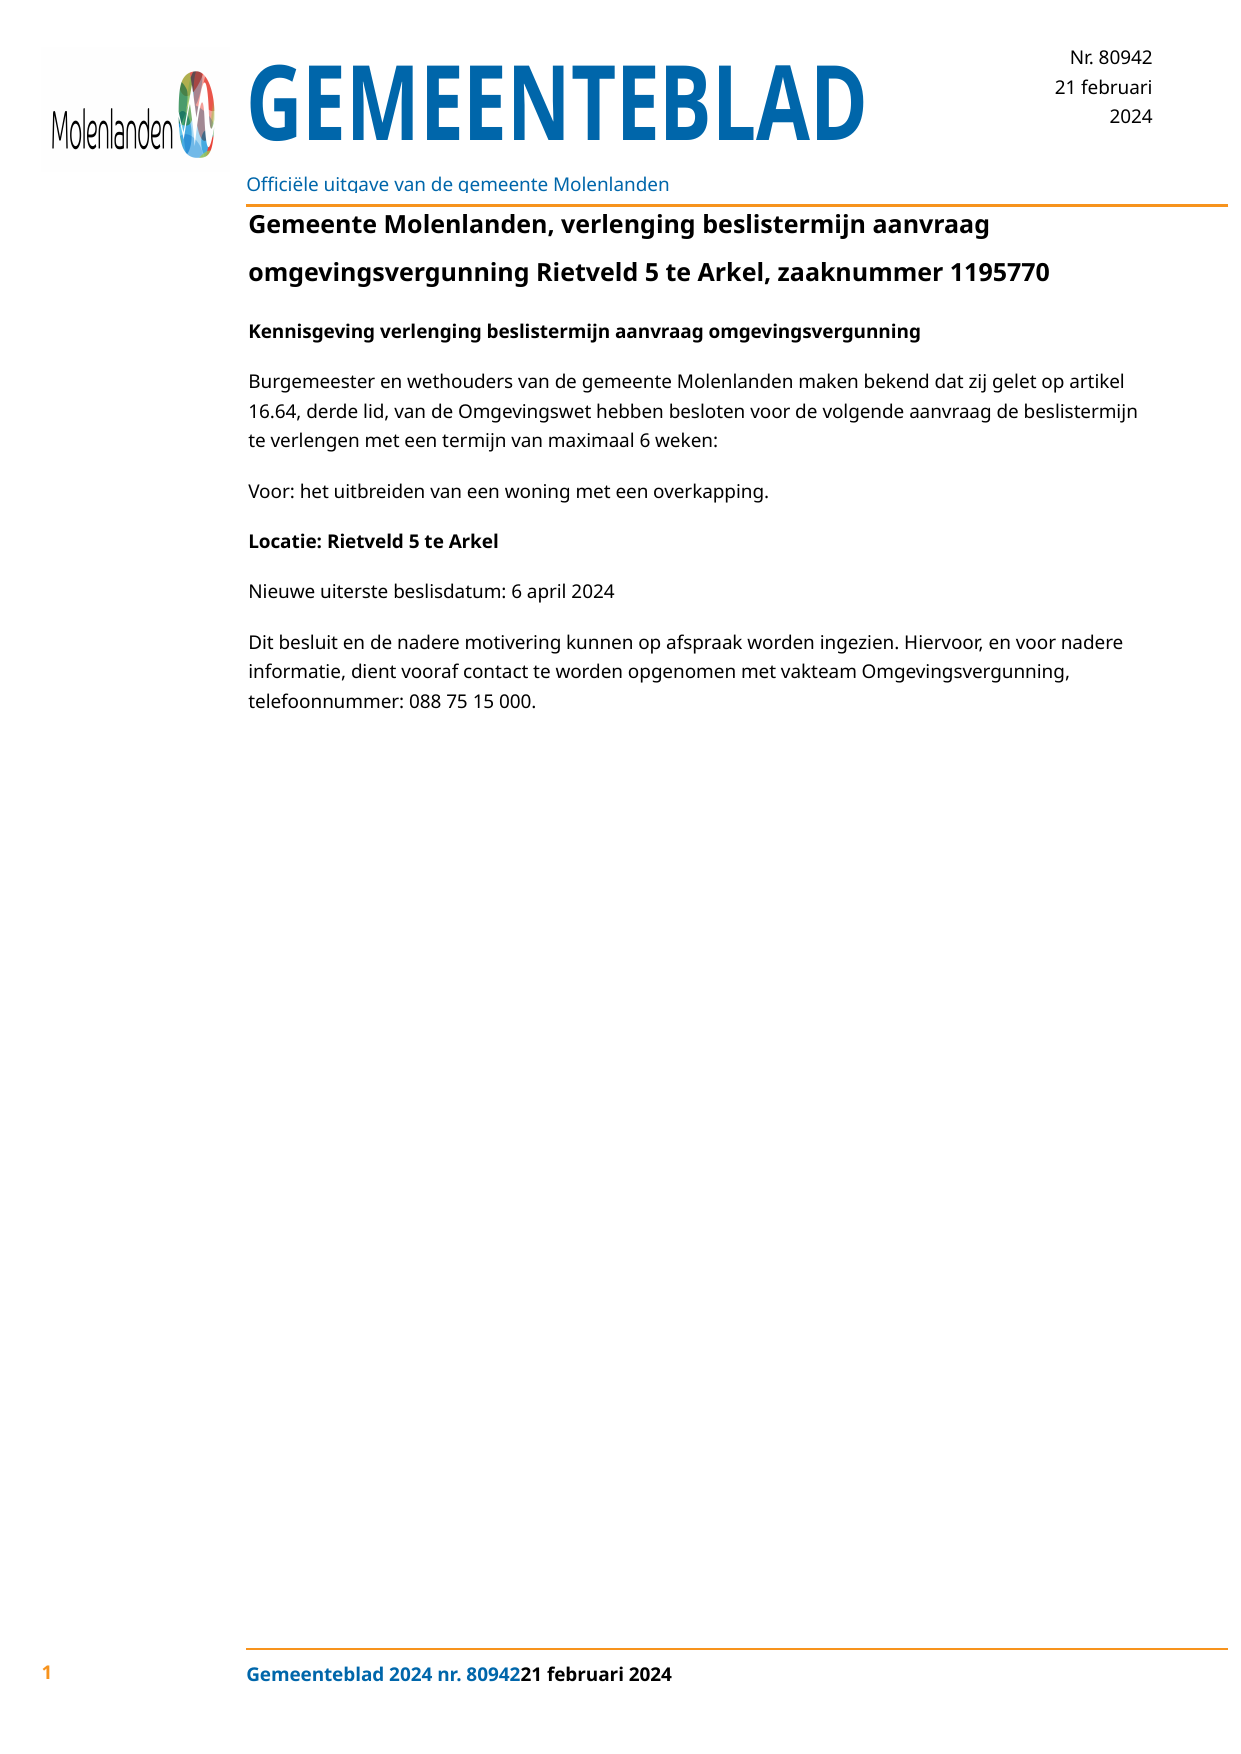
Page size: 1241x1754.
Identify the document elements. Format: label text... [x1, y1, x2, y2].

text Voor: het uitbreiden van een woning met een overkapping. [248, 478, 1152, 504]
picture [41, 47, 231, 172]
text Gemeente Molenlanden, verlenging beslistermijn aanvraag omgevingsvergunning Rietveld 5 te Arkel, zaaknummer 1195770 [248, 207, 1152, 288]
text Locatie: Rietveld 5 te Arkel [248, 528, 1152, 554]
text Kennisgeving verlenging beslistermijn aanvraag omgevingsvergunning [248, 318, 1152, 344]
text Burgemeester en wethouders van de gemeente Molenlanden maken bekend dat zij gelet op artikel 16.64, derde lid, van de Omgevingswet hebben besloten voor de volgende aanvraag de beslistermijn te verlengen met een termijn van maximaal 6 weken: [248, 368, 1152, 453]
text Nieuwe uiterste beslisdatum: 6 april 2024 [248, 579, 1152, 604]
text Dit besluit en de nadere motivering kunnen op afspraak worden ingezien. Hiervoor, en voor nadere informatie, dient vooraf contact te worden opgenomen met vakteam Omgevingsvergunning, telefoonnummer: 088 75 15 000. [248, 629, 1152, 714]
